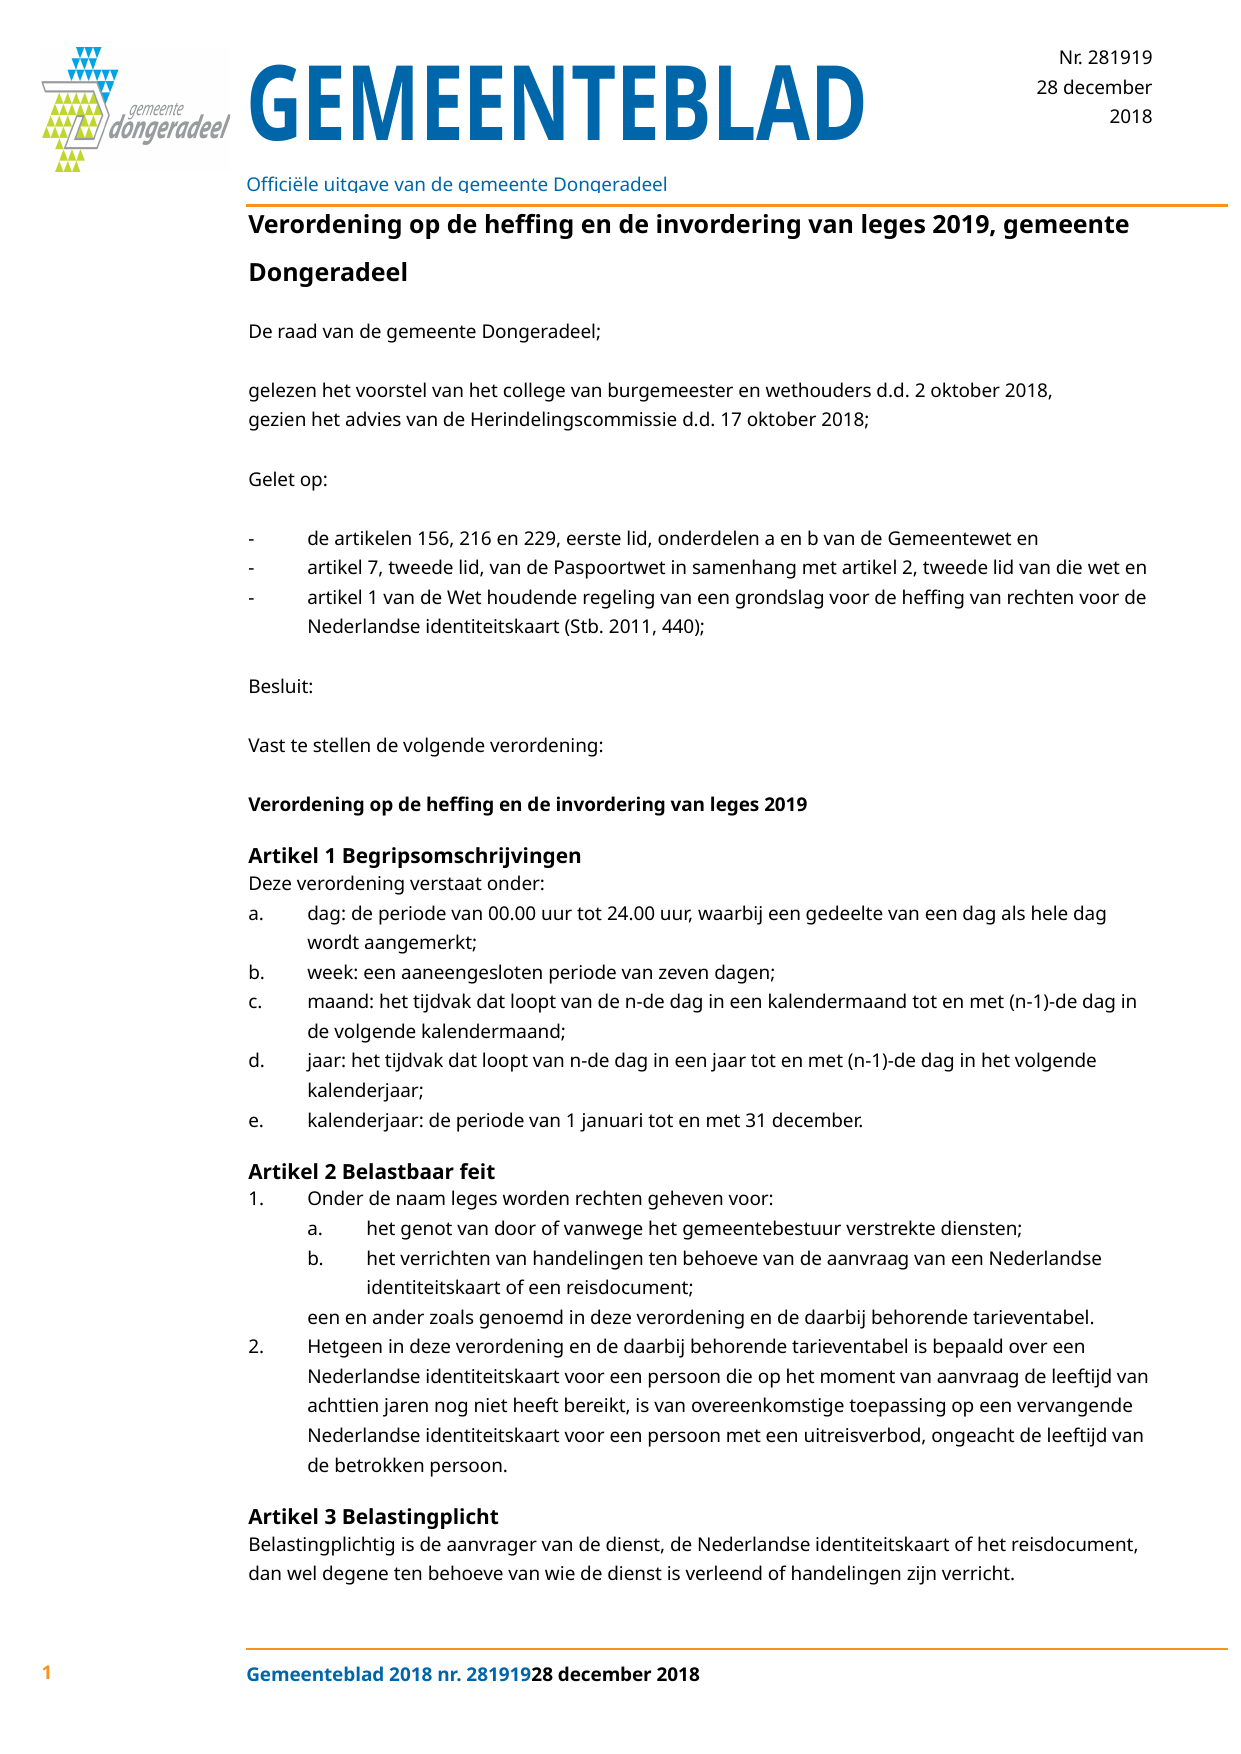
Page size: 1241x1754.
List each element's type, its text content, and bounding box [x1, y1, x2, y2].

text De raad van de gemeente Dongeradeel; [248, 318, 1152, 344]
text Artikel 1 Begripsomschrijvingen [248, 842, 1152, 870]
list jaar: het tijdvak dat loopt van n-de dag in een jaar tot en met (n-1)-de dag in het volgende kalenderjaar; [248, 1048, 1152, 1103]
list artikel 1 van de Wet houdende regeling van een grondslag voor de heffing van rechten voor de Nederlandse identiteitskaart (Stb. 2011, 440); [248, 584, 1152, 639]
text Artikel 3 Belastingplicht [248, 1502, 1152, 1531]
list dag: de periode van 00.00 uur tot 24.00 uur, waarbij een gedeelte van een dag als hele dag wordt aangemerkt; [248, 900, 1152, 955]
text Gelet op: [248, 466, 1152, 492]
list de artikelen 156, 216 en 229, eerste lid, onderdelen a en b van de Gemeentewet en [248, 525, 1152, 551]
picture [41, 47, 231, 172]
picture [107, 73, 113, 80]
list maand: het tijdvak dat loopt van de n-de dag in een kalendermaand tot en met (n-1)-de dag in de volgende kalendermaand; [248, 988, 1152, 1044]
list een en ander zoals genoemd in deze verordening en de daarbij behorende tarieventabel. [248, 1304, 1152, 1330]
text Artikel 2 Belastbaar feit [248, 1157, 1152, 1186]
list week: een aaneengesloten periode van zeven dagen; [248, 959, 1152, 984]
text gezien het advies van de Herindelingscommissie d.d. 17 oktober 2018; [248, 407, 1152, 432]
text Verordening op de heffing en de invordering van leges 2019, gemeente Dongeradeel [248, 207, 1152, 288]
list Hetgeen in deze verordening en de daarbij behorende tarieventabel is bepaald over een Nederlandse identiteitskaart voor een persoon die op het moment van aanvraag de leeftijd van achttien jaren nog niet heeft bereikt, is van overeenkomstige toepassing op een vervangende Nederlandse identiteitskaart voor een persoon met een uitreisverbod, ongeacht de leeftijd van de betrokken persoon. [248, 1333, 1152, 1478]
text Deze verordening verstaat onder: [248, 870, 1152, 896]
text Verordening op de heffing en de invordering van leges 2019 [248, 791, 1152, 817]
list het genot van door of vanwege het gemeentebestuur verstrekte diensten; [307, 1215, 1152, 1241]
list artikel 7, tweede lid, van de Paspoortwet in samenhang met artikel 2, tweede lid van die wet en [248, 554, 1152, 580]
picture [99, 72, 104, 80]
list Onder de naam leges worden rechten geheven voor: [248, 1186, 1152, 1211]
list kalenderjaar: de periode van 1 januari tot en met 31 december. [248, 1107, 1152, 1132]
text Vast te stellen de volgende verordening: [248, 732, 1152, 758]
text gelezen het voorstel van het college van burgemeester en wethouders d.d. 2 oktober 2018, [248, 377, 1152, 403]
list het verrichten van handelingen ten behoeve van de aanvraag van een Nederlandse identiteitskaart of een reisdocument; [307, 1245, 1152, 1300]
text Belastingplichtig is de aanvrager van de dienst, de Nederlandse identiteitskaart of het reisdocument, dan wel degene ten behoeve van wie de dienst is verleend of handelingen zijn verricht. [248, 1531, 1152, 1586]
text Besluit: [248, 673, 1152, 699]
